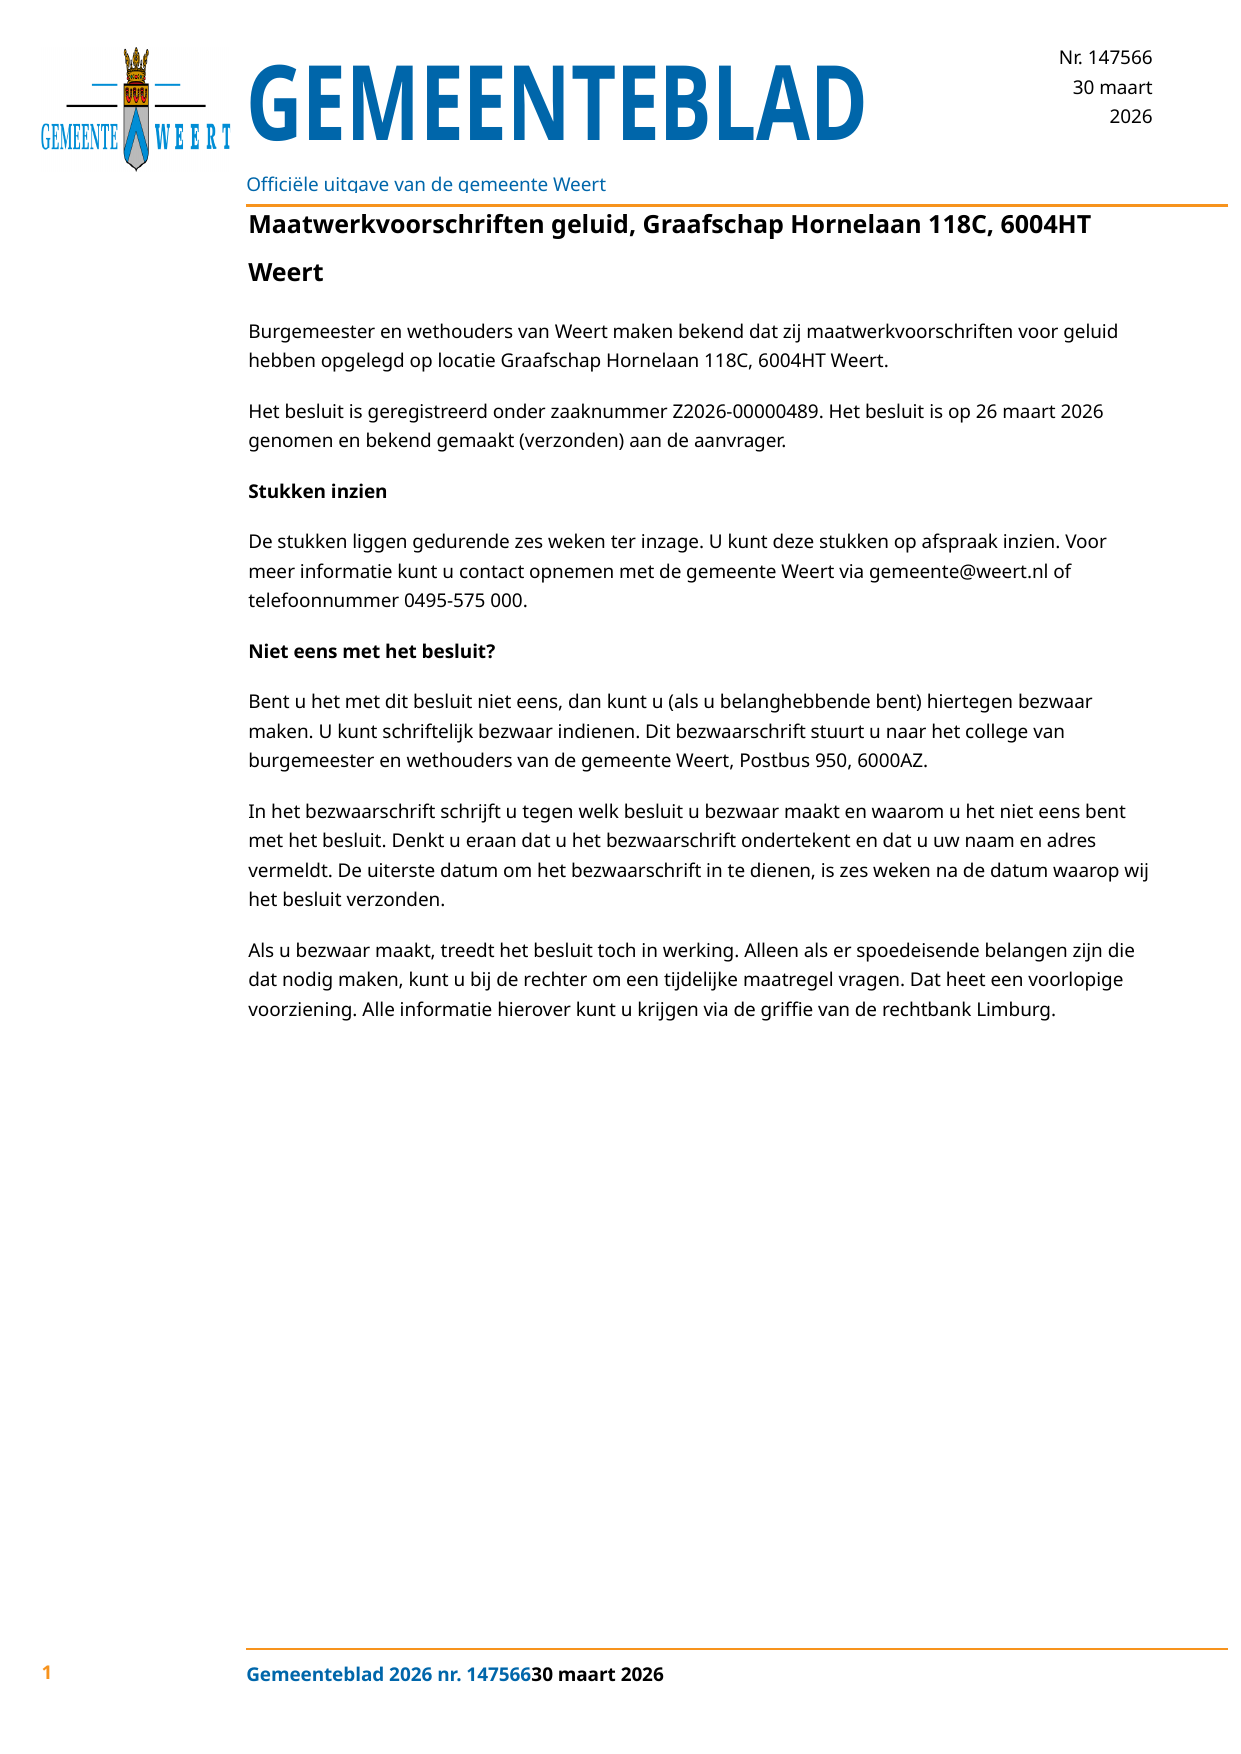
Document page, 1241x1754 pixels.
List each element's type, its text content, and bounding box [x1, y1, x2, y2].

text Bent u het met dit besluit niet eens, dan kunt u (als u belanghebbende bent) hiertegen bezwaar maken. U kunt schriftelijk bezwaar indienen. Dit bezwaarschrift stuurt u naar het college van burgemeester en wethouders van de gemeente Weert, Postbus 950, 6000AZ. [248, 688, 1152, 773]
text Als u bezwaar maakt, treedt het besluit toch in werking. Alleen als er spoedeisende belangen zijn die dat nodig maken, kunt u bij de rechter om een tijdelijke maatregel vragen. Dat heet een voorlopige voorziening. Alle informatie hierover kunt u krijgen via de griffie van de rechtbank Limburg. [248, 937, 1152, 1022]
text Burgemeester en wethouders van Weert maken bekend dat zij maatwerkvoorschriften voor geluid hebben opgelegd op locatie Graafschap Hornelaan 118C, 6004HT Weert. [248, 318, 1152, 373]
picture [41, 47, 231, 172]
text Maatwerkvoorschriften geluid, Graafschap Hornelaan 118C, 6004HT Weert [248, 207, 1152, 288]
text Stukken inzien [248, 478, 1152, 504]
text Het besluit is geregistreerd onder zaaknummer Z2026-00000489. Het besluit is op 26 maart 2026 genomen en bekend gemaakt (verzonden) aan de aanvrager. [248, 398, 1152, 453]
text In het bezwaarschrift schrijft u tegen welk besluit u bezwaar maakt en waarom u het niet eens bent met het besluit. Denkt u eraan dat u het bezwaarschrift ondertekent en dat u uw naam en adres vermeldt. De uiterste datum om het bezwaarschrift in te dienen, is zes weken na de datum waarop wij het besluit verzonden. [248, 798, 1152, 912]
text De stukken liggen gedurende zes weken ter inzage. U kunt deze stukken op afspraak inzien. Voor meer informatie kunt u contact opnemen met de gemeente Weert via gemeente@weert.nl of telefoonnummer 0495-575 000. [248, 528, 1152, 613]
text Niet eens met het besluit? [248, 638, 1152, 664]
